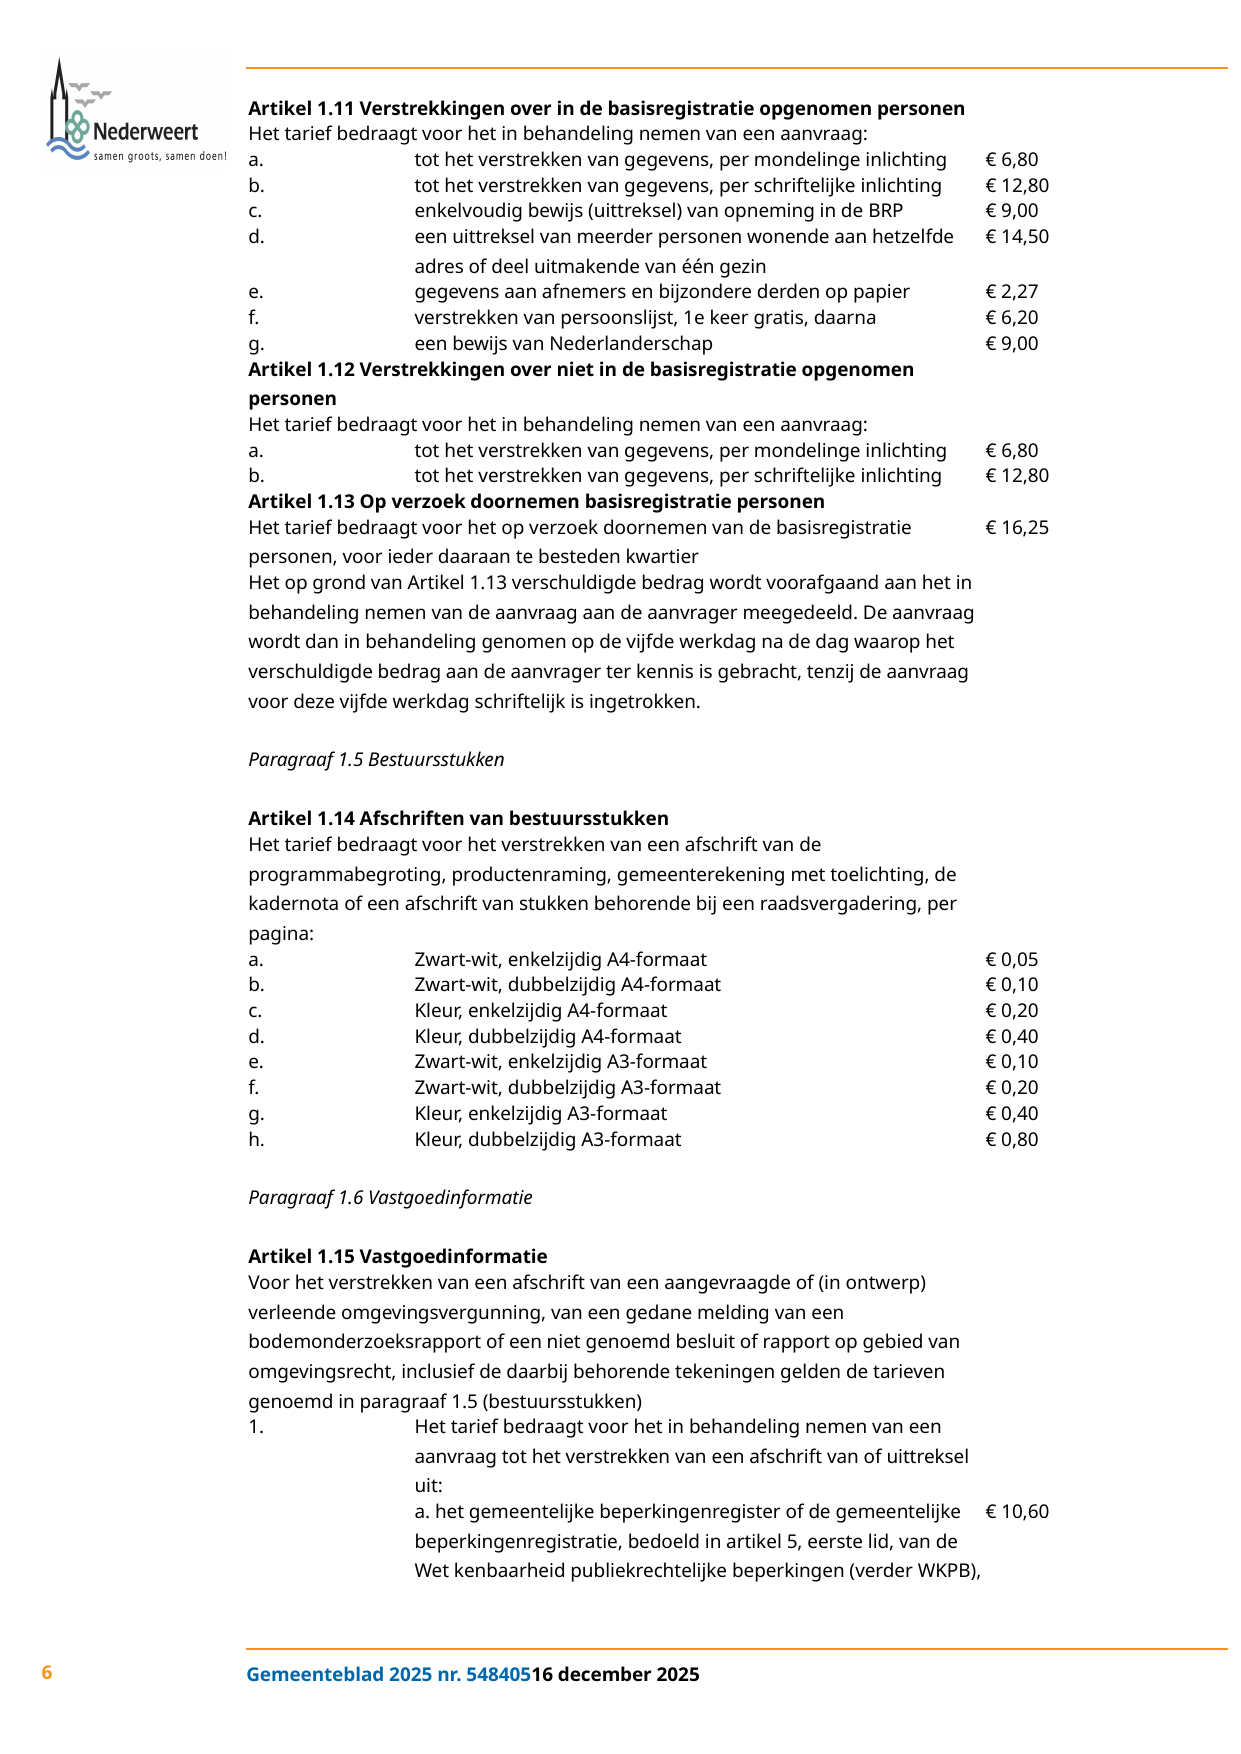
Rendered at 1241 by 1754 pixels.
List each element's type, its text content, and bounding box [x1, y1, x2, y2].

table_cell Zwart-wit, dubbelzijdig A3-formaat [414, 1075, 985, 1100]
table_cell verstrekken van persoonslijst, 1e keer gratis, daarna [414, 305, 985, 330]
table_cell Kleur, dubbelzijdig A3-formaat [414, 1126, 985, 1152]
table_cell Het tarief bedraagt voor het op verzoek doornemen van de basisregistratie personen, voor ieder daaraan te besteden kwartier [248, 514, 985, 569]
table_cell Het tarief bedraagt voor het verstrekken van een afschrift van de programmabegroting, productenraming, gemeenterekening met toelichting, de kadernota of een afschrift van stukken behorende bij een raadsvergadering, per pagina: [248, 831, 985, 946]
table_cell Kleur, dubbelzijdig A4-formaat [414, 1023, 985, 1049]
table_cell € 14,50 [985, 224, 1152, 279]
table_cell [985, 489, 1152, 514]
table_cell g. [248, 330, 414, 356]
table_cell € 12,80 [985, 463, 1152, 488]
table_cell Het tarief bedraagt voor het in behandeling nemen van een aanvraag: [248, 121, 985, 146]
table_cell a. [248, 146, 414, 172]
table_cell Artikel 1.11 Verstrekkingen over in de basisregistratie opgenomen personen [248, 95, 985, 121]
table_cell [985, 1414, 1152, 1498]
table_cell f. [248, 305, 414, 330]
table_cell [985, 831, 1152, 946]
table_cell Artikel 1.13 Op verzoek doornemen basisregistratie personen [248, 489, 985, 514]
table_cell € 0,40 [985, 1100, 1152, 1126]
table_cell € 0,10 [985, 972, 1152, 997]
table_cell [985, 570, 1152, 713]
table_cell e. [248, 1049, 414, 1074]
table_cell € 0,10 [985, 1049, 1152, 1074]
table_cell [985, 95, 1152, 121]
table_cell h. [248, 1126, 414, 1152]
table_cell tot het verstrekken van gegevens, per mondelinge inlichting [414, 146, 985, 172]
table_cell € 16,25 [985, 514, 1152, 569]
table_cell € 0,20 [985, 1075, 1152, 1100]
table_cell b. [248, 172, 414, 198]
table_cell Het tarief bedraagt voor het in behandeling nemen van een aanvraag: [248, 411, 985, 437]
table_cell tot het verstrekken van gegevens, per schriftelijke inlichting [414, 172, 985, 198]
table_cell d. [248, 1023, 414, 1049]
table_cell Zwart-wit, enkelzijdig A3-formaat [414, 1049, 985, 1074]
table_cell € 2,27 [985, 279, 1152, 304]
table_cell Kleur, enkelzijdig A4-formaat [414, 997, 985, 1023]
table_cell enkelvoudig bewijs (uittreksel) van opneming in de BRP [414, 198, 985, 223]
table_cell a. het gemeentelijke beperkingenregister of de gemeentelijke beperkingenregistratie, bedoeld in artikel 5, eerste lid, van de Wet kenbaarheid publiekrechtelijke beperkingen (verder WKPB), [414, 1499, 985, 1583]
table_cell Voor het verstrekken van een afschrift van een aangevraagde of (in ontwerp) verleende omgevingsvergunning, van een gedane melding van een bodemonderzoeksrapport of een niet genoemd besluit of rapport op gebied van omgevingsrecht, inclusief de daarbij behorende tekeningen gelden de tarieven genoemd in paragraaf 1.5 (bestuursstukken) [248, 1270, 985, 1413]
table_cell e. [248, 279, 414, 304]
table_cell € 0,20 [985, 997, 1152, 1023]
table_cell b. [248, 972, 414, 997]
table_cell € 9,00 [985, 198, 1152, 223]
text Paragraaf 1.5 Bestuursstukken [248, 746, 1152, 772]
table_cell tot het verstrekken van gegevens, per mondelinge inlichting [414, 437, 985, 463]
table_cell Zwart-wit, dubbelzijdig A4-formaat [414, 972, 985, 997]
table_cell tot het verstrekken van gegevens, per schriftelijke inlichting [414, 463, 985, 488]
table_header [985, 806, 1152, 831]
table_cell € 6,20 [985, 305, 1152, 330]
table_cell € 6,80 [985, 146, 1152, 172]
table_cell Het tarief bedraagt voor het in behandeling nemen van een aanvraag tot het verstrekken van een afschrift van of uittreksel uit: [414, 1414, 985, 1498]
table_cell c. [248, 198, 414, 223]
table_cell € 6,80 [985, 437, 1152, 463]
table_cell een bewijs van Nederlanderschap [414, 330, 985, 356]
table_cell [985, 356, 1152, 411]
table_cell a. [248, 437, 414, 463]
table_header Artikel 1.15 Vastgoedinformatie [248, 1244, 985, 1269]
table_header [985, 1244, 1152, 1269]
table_cell € 0,80 [985, 1126, 1152, 1152]
table_cell Kleur, enkelzijdig A3-formaat [414, 1100, 985, 1126]
table_cell € 9,00 [985, 330, 1152, 356]
table_cell [985, 1270, 1152, 1413]
table_cell Het op grond van Artikel 1.13 verschuldigde bedrag wordt voorafgaand aan het in behandeling nemen van de aanvraag aan de aanvrager meegedeeld. De aanvraag wordt dan in behandeling genomen op de vijfde werkdag na de dag waarop het verschuldigde bedrag aan de aanvrager ter kennis is gebracht, tenzij de aanvraag voor deze vijfde werkdag schriftelijk is ingetrokken. [248, 570, 985, 713]
table_cell [248, 1499, 414, 1583]
table_cell 1. [248, 1414, 414, 1498]
table_cell f. [248, 1075, 414, 1100]
table_cell € 12,80 [985, 172, 1152, 198]
table_cell een uittreksel van meerder personen wonende aan hetzelfde adres of deel uitmakende van één gezin [414, 224, 985, 279]
table_cell g. [248, 1100, 414, 1126]
table_cell € 0,40 [985, 1023, 1152, 1049]
picture [41, 47, 231, 172]
table_cell b. [248, 463, 414, 488]
table_cell € 10,60 [985, 1499, 1152, 1583]
table_cell c. [248, 997, 414, 1023]
table_cell gegevens aan afnemers en bijzondere derden op papier [414, 279, 985, 304]
table_cell a. [248, 946, 414, 972]
table_cell Artikel 1.12 Verstrekkingen over niet in de basisregistratie opgenomen personen [248, 356, 985, 411]
text Paragraaf 1.6 Vastgoedinformatie [248, 1184, 1152, 1210]
table_cell Zwart-wit, enkelzijdig A4-formaat [414, 946, 985, 972]
table_cell [985, 411, 1152, 437]
table_header Artikel 1.14 Afschriften van bestuursstukken [248, 806, 985, 831]
table_cell d. [248, 224, 414, 279]
table_cell € 0,05 [985, 946, 1152, 972]
table_cell [985, 121, 1152, 146]
